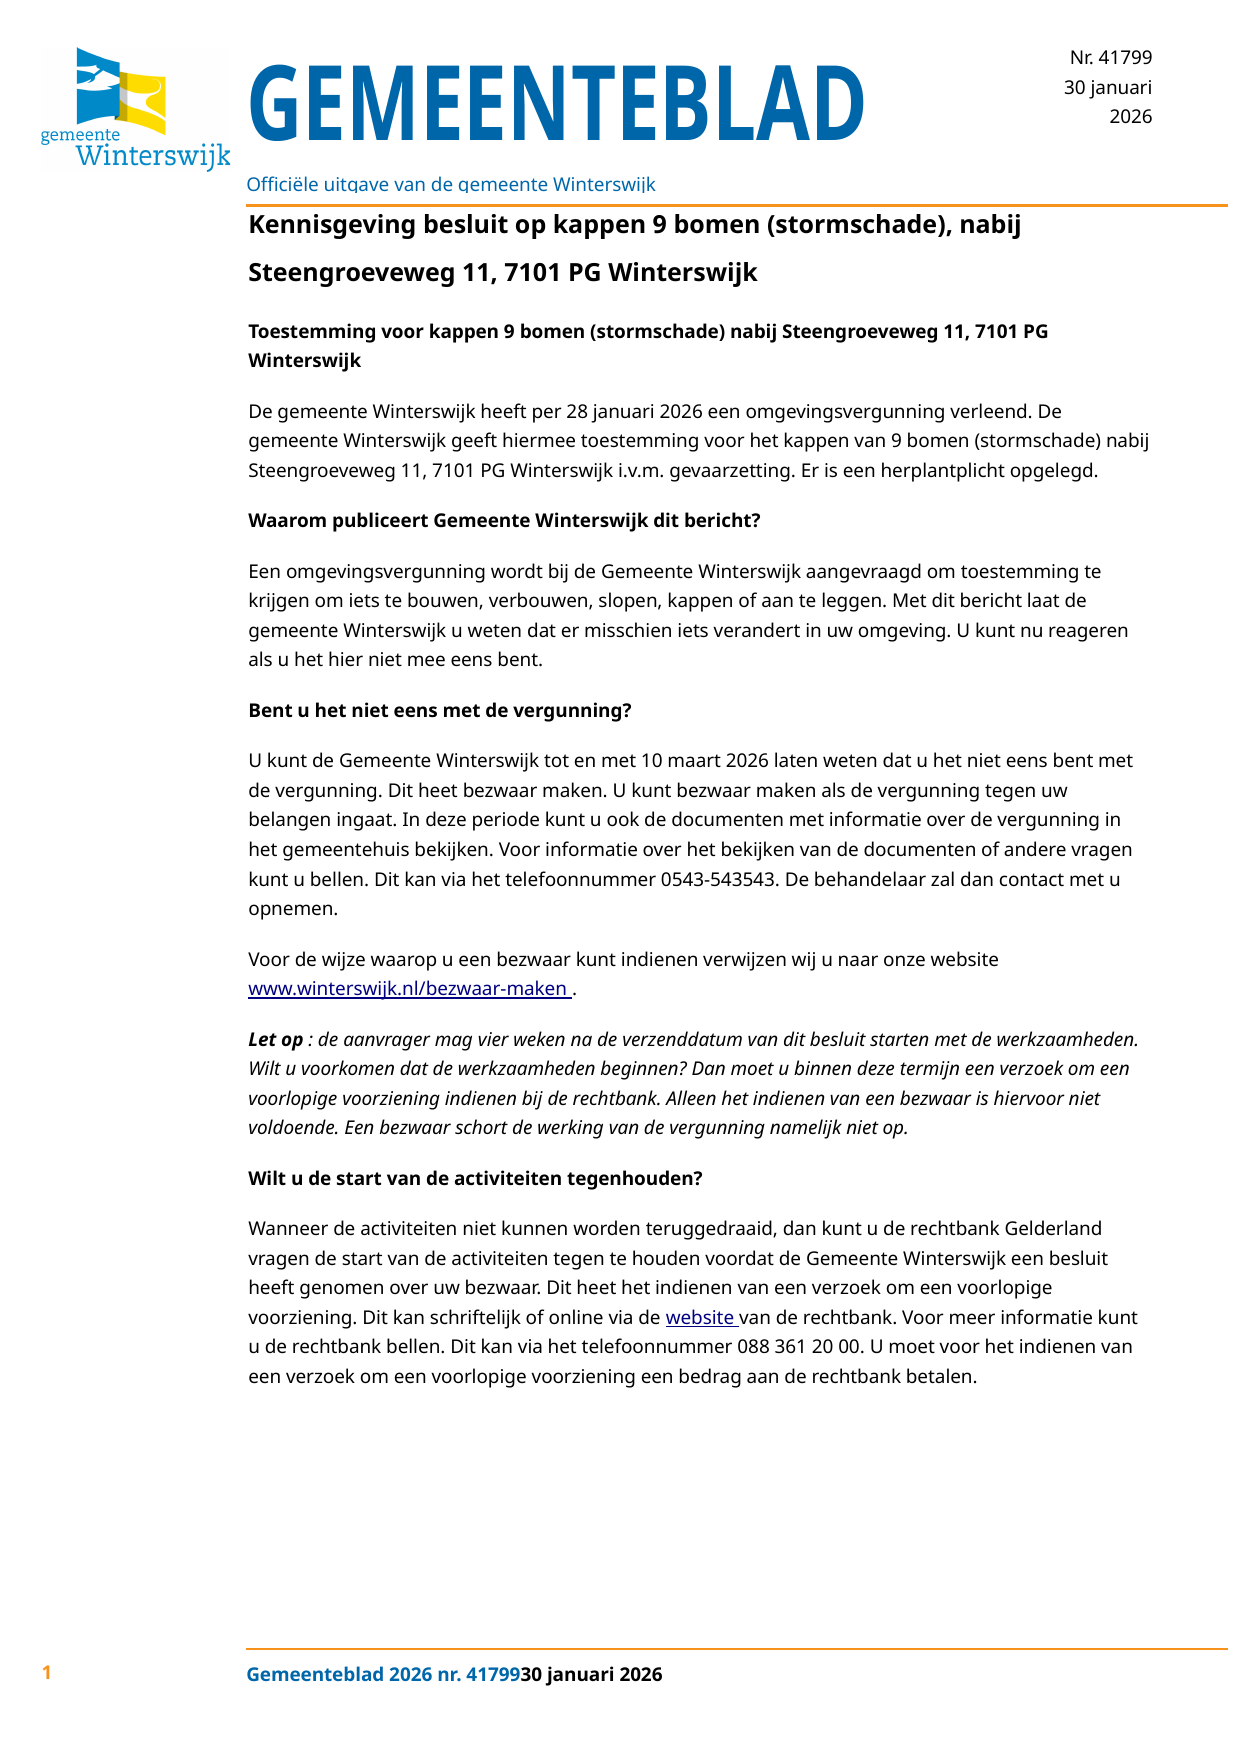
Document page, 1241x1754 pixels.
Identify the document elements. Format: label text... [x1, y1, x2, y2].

text Voor de wijze waarop u een bezwaar kunt indienen verwijzen wij u naar onze website www.winterswijk.nl/bezwaar-maken . [248, 946, 1152, 1001]
text Waarom publiceert Gemeente Winterswijk dit bericht? [248, 507, 1152, 533]
text Wanneer de activiteiten niet kunnen worden teruggedraaid, dan kunt u de rechtbank Gelderland vragen de start van de activiteiten tegen te houden voordat de Gemeente Winterswijk een besluit heeft genomen over uw bezwaar. Dit heet het indienen van een verzoek om een voorlopige voorziening. Dit kan schriftelijk of online via de website van de rechtbank. Voor meer informatie kunt u de rechtbank bellen. Dit kan via het telefoonnummer 088 361 20 00. U moet voor het indienen van een verzoek om een voorlopige voorziening een bedrag aan de rechtbank betalen. [248, 1215, 1152, 1389]
text Wilt u de start van de activiteiten tegenhouden? [248, 1165, 1152, 1191]
text Een omgevingsvergunning wordt bij de Gemeente Winterswijk aangevraagd om toestemming te krijgen om iets te bouwen, verbouwen, slopen, kappen of aan te leggen. Met dit bericht laat de gemeente Winterswijk u weten dat er misschien iets verandert in uw omgeving. U kunt nu reageren als u het hier niet mee eens bent. [248, 558, 1152, 672]
text U kunt de Gemeente Winterswijk tot en met 10 maart 2026 laten weten dat u het niet eens bent met de vergunning. Dit heet bezwaar maken. U kunt bezwaar maken als de vergunning tegen uw belangen ingaat. In deze periode kunt u ook de documenten met informatie over de vergunning in het gemeentehuis bekijken. Voor informatie over het bekijken van de documenten of andere vragen kunt u bellen. Dit kan via het telefoonnummer 0543-543543. De behandelaar zal dan contact met u opnemen. [248, 747, 1152, 921]
text Kennisgeving besluit op kappen 9 bomen (stormschade), nabij Steengroeveweg 11, 7101 PG Winterswijk [248, 207, 1152, 288]
picture [41, 47, 231, 172]
text De gemeente Winterswijk heeft per 28 januari 2026 een omgevingsvergunning verleend. De gemeente Winterswijk geeft hiermee toestemming voor het kappen van 9 bomen (stormschade) nabij Steengroeveweg 11, 7101 PG Winterswijk i.v.m. gevaarzetting. Er is een herplantplicht opgelegd. [248, 398, 1152, 483]
text Bent u het niet eens met de vergunning? [248, 697, 1152, 723]
text Toestemming voor kappen 9 bomen (stormschade) nabij Steengroeveweg 11, 7101 PG Winterswijk [248, 318, 1152, 373]
text Let op : de aanvrager mag vier weken na de verzenddatum van dit besluit starten met de werkzaamheden. Wilt u voorkomen dat de werkzaamheden beginnen? Dan moet u binnen deze termijn een verzoek om een voorlopige voorziening indienen bij de rechtbank. Alleen het indienen van een bezwaar is hiervoor niet voldoende. Een bezwaar schort de werking van de vergunning namelijk niet op. [248, 1026, 1152, 1140]
picture [225, 153, 231, 162]
